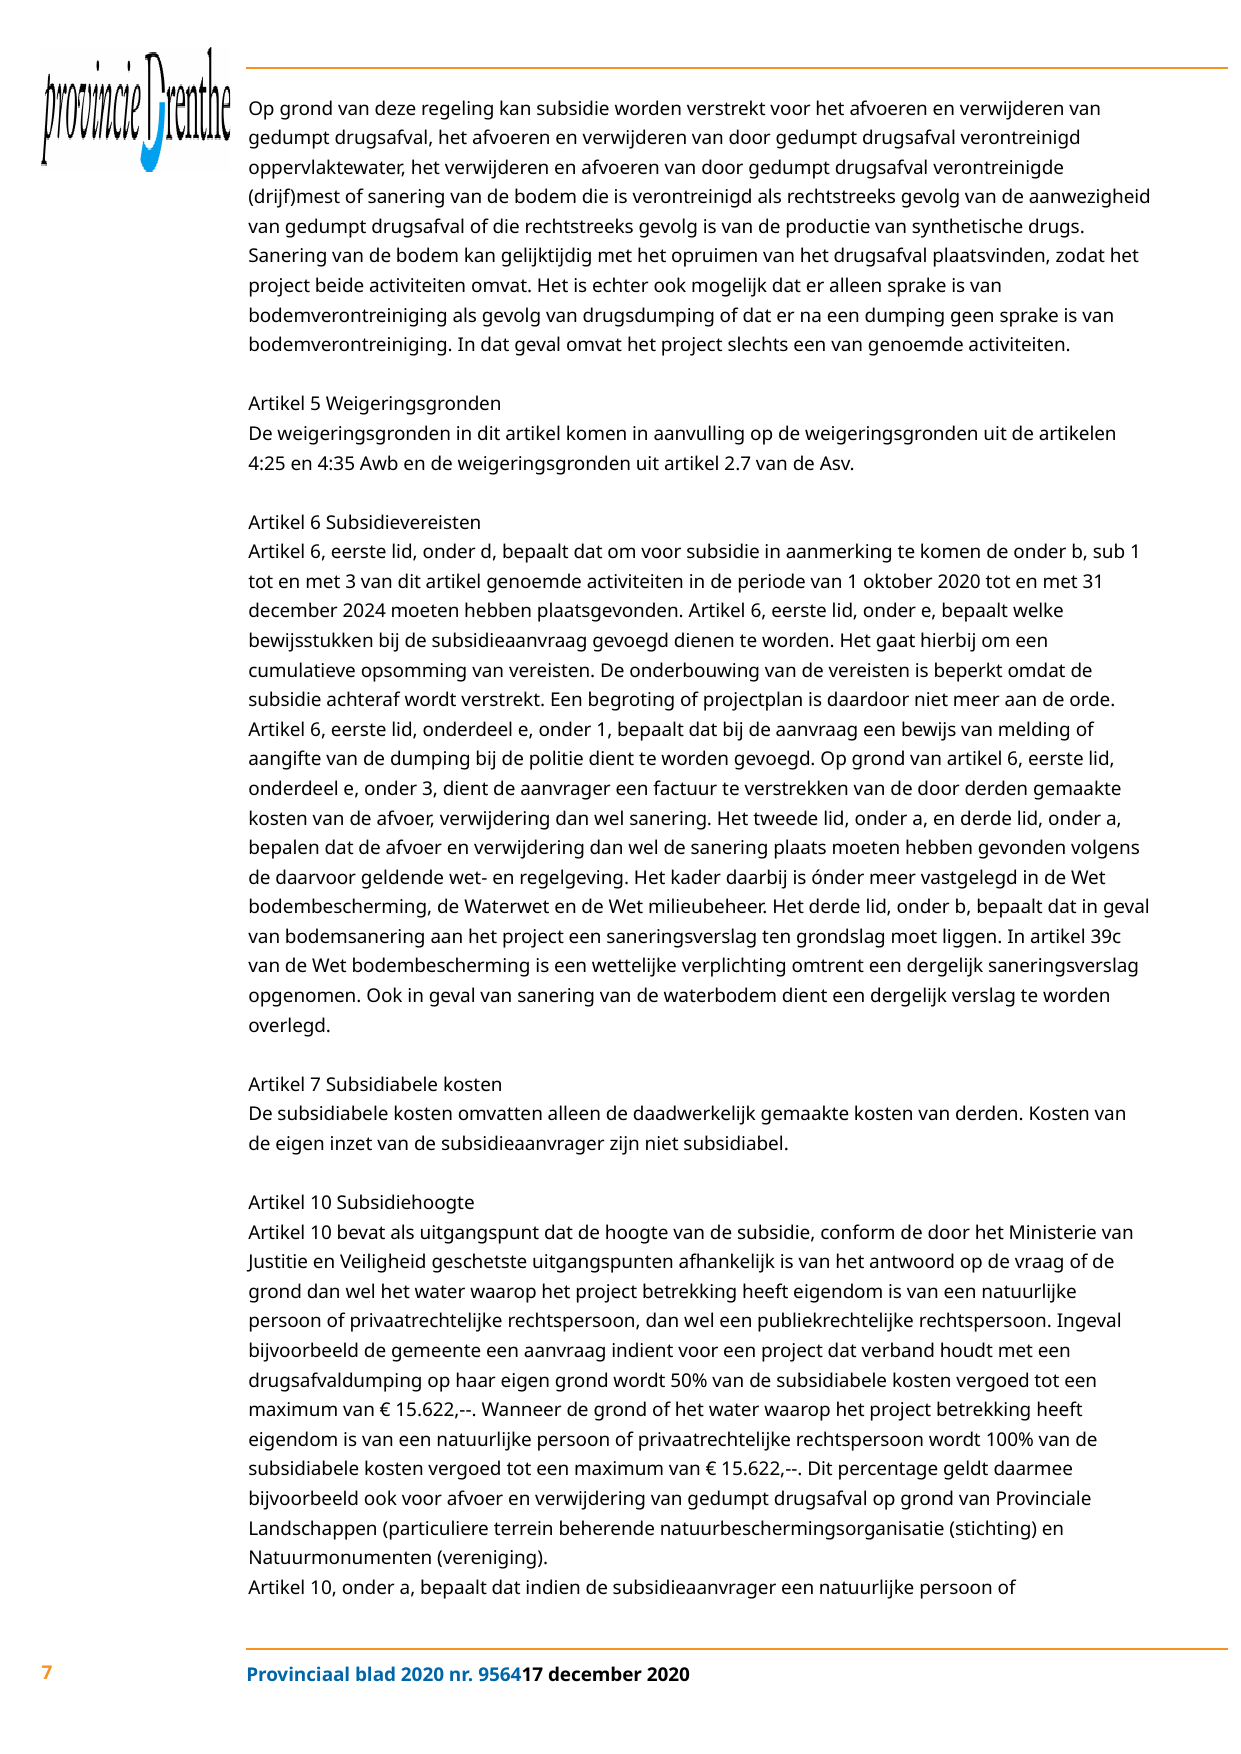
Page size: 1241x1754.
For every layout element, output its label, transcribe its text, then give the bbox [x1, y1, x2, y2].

text De weigeringsgronden in dit artikel komen in aanvulling op de weigeringsgronden uit de artikelen 4:25 en 4:35 Awb en de weigeringsgronden uit artikel 2.7 van de Asv. [248, 420, 1152, 476]
text De subsidiabele kosten omvatten alleen de daadwerkelijk gemaakte kosten van derden. Kosten van de eigen inzet van de subsidieaanvrager zijn niet subsidiabel. [248, 1101, 1152, 1156]
picture [41, 47, 231, 172]
text Artikel 7 Subsidiabele kosten [248, 1071, 1152, 1097]
text Artikel 5 Weigeringsgronden [248, 391, 1152, 416]
text Op grond van deze regeling kan subsidie worden verstrekt voor het afvoeren en verwijderen van gedumpt drugsafval, het afvoeren en verwijderen van door gedumpt drugsafval verontreinigd oppervlaktewater, het verwijderen en afvoeren van door gedumpt drugsafval verontreinigde (drijf)mest of sanering van de bodem die is verontreinigd als rechtstreeks gevolg van de aanwezigheid van gedumpt drugsafval of die rechtstreeks gevolg is van de productie van synthetische drugs. Sanering van de bodem kan gelijktijdig met het opruimen van het drugsafval plaatsvinden, zodat het project beide activiteiten omvat. Het is echter ook mogelijk dat er alleen sprake is van bodemverontreiniging als gevolg van drugsdumping of dat er na een dumping geen sprake is van bodemverontreiniging. In dat geval omvat het project slechts een van genoemde activiteiten. [248, 95, 1152, 357]
text Artikel 10 bevat als uitgangspunt dat de hoogte van de subsidie, conform de door het Ministerie van Justitie en Veiligheid geschetste uitgangspunten afhankelijk is van het antwoord op de vraag of de grond dan wel het water waarop het project betrekking heeft eigendom is van een natuurlijke persoon of privaatrechtelijke rechtspersoon, dan wel een publiekrechtelijke rechtspersoon. Ingeval bijvoorbeeld de gemeente een aanvraag indient voor een project dat verband houdt met een drugsafvaldumping op haar eigen grond wordt 50% van de subsidiabele kosten vergoed tot een maximum van € 15.622,--. Wanneer de grond of het water waarop het project betrekking heeft eigendom is van een natuurlijke persoon of privaatrechtelijke rechtspersoon wordt 100% van de subsidiabele kosten vergoed tot een maximum van € 15.622,--. Dit percentage geldt daarmee bijvoorbeeld ook voor afvoer en verwijdering van gedumpt drugsafval op grond van Provinciale Landschappen (particuliere terrein beherende natuurbeschermingsorganisatie (stichting) en Natuurmonumenten (vereniging). [248, 1219, 1152, 1570]
text Artikel 6 Subsidievereisten [248, 509, 1152, 535]
text Artikel 6, eerste lid, onder d, bepaalt dat om voor subsidie in aanmerking te komen de onder b, sub 1 tot en met 3 van dit artikel genoemde activiteiten in de periode van 1 oktober 2020 tot en met 31 december 2024 moeten hebben plaatsgevonden. Artikel 6, eerste lid, onder e, bepaalt welke bewijsstukken bij de subsidieaanvraag gevoegd dienen te worden. Het gaat hierbij om een cumulatieve opsomming van vereisten. De onderbouwing van de vereisten is beperkt omdat de subsidie achteraf wordt verstrekt. Een begroting of projectplan is daardoor niet meer aan de orde. Artikel 6, eerste lid, onderdeel e, onder 1, bepaalt dat bij de aanvraag een bewijs van melding of aangifte van de dumping bij de politie dient te worden gevoegd. Op grond van artikel 6, eerste lid, onderdeel e, onder 3, dient de aanvrager een factuur te verstrekken van de door derden gemaakte kosten van de afvoer, verwijdering dan wel sanering. Het tweede lid, onder a, en derde lid, onder a, bepalen dat de afvoer en verwijdering dan wel de sanering plaats moeten hebben gevonden volgens de daarvoor geldende wet- en regelgeving. Het kader daarbij is ónder meer vastgelegd in de Wet bodembescherming, de Waterwet en de Wet milieubeheer. Het derde lid, onder b, bepaalt dat in geval van bodemsanering aan het project een saneringsverslag ten grondslag moet liggen. In artikel 39c van de Wet bodembescherming is een wettelijke verplichting omtrent een dergelijk saneringsverslag opgenomen. Ook in geval van sanering van de waterbodem dient een dergelijk verslag te worden overlegd. [248, 538, 1152, 1038]
text Artikel 10 Subsidiehoogte [248, 1189, 1152, 1215]
text Artikel 10, onder a, bepaalt dat indien de subsidieaanvrager een natuurlijke persoon of [248, 1574, 1152, 1600]
